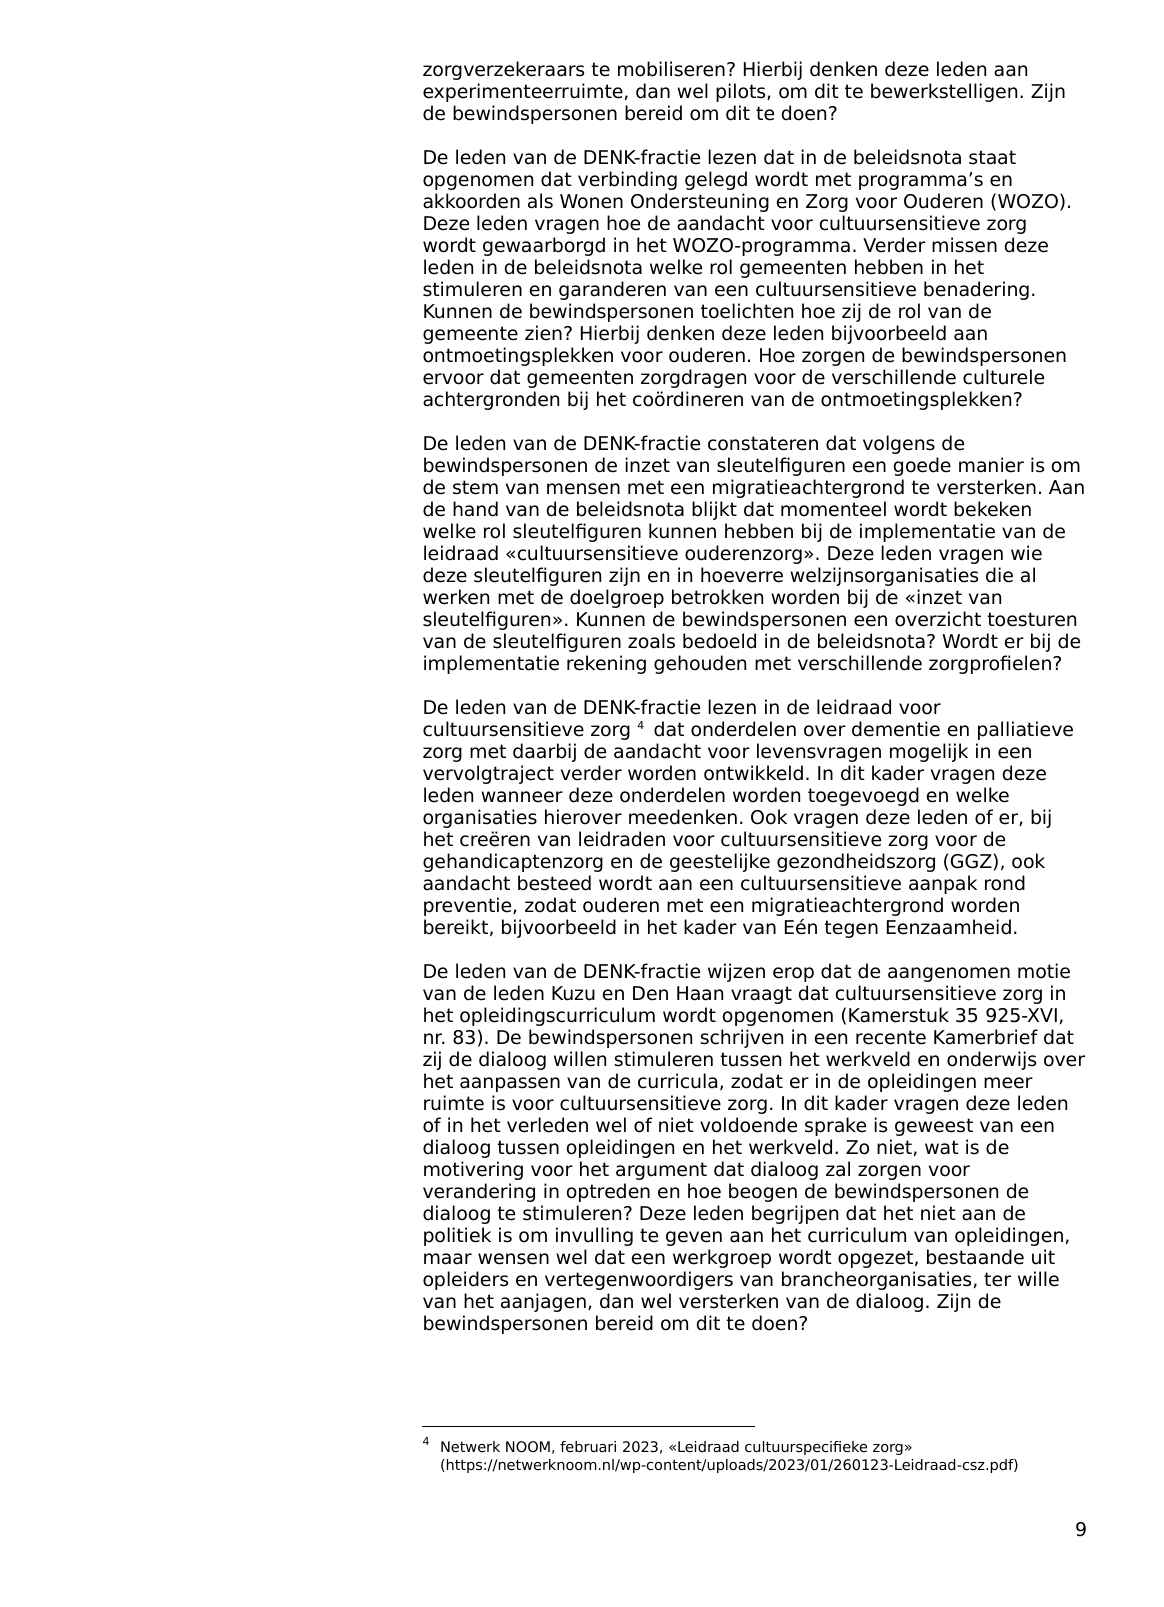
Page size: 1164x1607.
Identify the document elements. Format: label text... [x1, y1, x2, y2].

text zorgverzekeraars te mobiliseren? Hierbij denken deze leden aan experimenteerruimte, dan wel pilots, om dit te bewerkstelligen. Zijn de bewindspersonen bereid om dit te doen? [422, 59, 1087, 125]
text Netwerk NOOM, februari 2023, «Leidraad cultuurspecifieke zorg» (https://netwerknoom.nl/wp-content/uploads/2023/01/260123-Leidraad-csz.pdf) [422, 1435, 1087, 1474]
text De leden van de DENK-fractie lezen in de leidraad voor cultuursensitieve zorg dat onderdelen over dementie en palliatieve zorg met daarbij de aandacht voor levensvragen mogelijk in een vervolgtraject verder worden ontwikkeld. In dit kader vragen deze leden wanneer deze onderdelen worden toegevoegd en welke organisaties hierover meedenken. Ook vragen deze leden of er, bij het creëren van leidraden voor cultuursensitieve zorg voor de gehandicaptenzorg en de geestelijke gezondheidszorg (GGZ), ook aandacht besteed wordt aan een cultuursensitieve aanpak rond preventie, zodat ouderen met een migratieachtergrond worden bereikt, bijvoorbeeld in het kader van Eén tegen Eenzaamheid. [422, 697, 1087, 939]
text De leden van de DENK-fractie lezen dat in de beleidsnota staat opgenomen dat verbinding gelegd wordt met programma’s en akkoorden als Wonen Ondersteuning en Zorg voor Ouderen (WOZO). Deze leden vragen hoe de aandacht voor cultuursensitieve zorg wordt gewaarborgd in het WOZO-programma. Verder missen deze leden in de beleidsnota welke rol gemeenten hebben in het stimuleren en garanderen van een cultuursensitieve benadering. Kunnen de bewindspersonen toelichten hoe zij de rol van de gemeente zien? Hierbij denken deze leden bijvoorbeeld aan ontmoetingsplekken voor ouderen. Hoe zorgen de bewindspersonen ervoor dat gemeenten zorgdragen voor de verschillende culturele achtergronden bij het coördineren van de ontmoetingsplekken? [422, 147, 1087, 411]
text De leden van de DENK-fractie constateren dat volgens de bewindspersonen de inzet van sleutelfiguren een goede manier is om de stem van mensen met een migratieachtergrond te versterken. Aan de hand van de beleidsnota blijkt dat momenteel wordt bekeken welke rol sleutelfiguren kunnen hebben bij de implementatie van de leidraad «cultuursensitieve ouderenzorg». Deze leden vragen wie deze sleutelfiguren zijn en in hoeverre welzijnsorganisaties die al werken met de doelgroep betrokken worden bij de «inzet van sleutelfiguren». Kunnen de bewindspersonen een overzicht toesturen van de sleutelfiguren zoals bedoeld in de beleidsnota? Wordt er bij de implementatie rekening gehouden met verschillende zorgprofielen? [422, 433, 1087, 675]
text De leden van de DENK-fractie wijzen erop dat de aangenomen motie van de leden Kuzu en Den Haan vraagt dat cultuursensitieve zorg in het opleidingscurriculum wordt opgenomen (Kamerstuk 35 925-XVI, nr. 83). De bewindspersonen schrijven in een recente Kamerbrief dat zij de dialoog willen stimuleren tussen het werkveld en onderwijs over het aanpassen van de curricula, zodat er in de opleidingen meer ruimte is voor cultuursensitieve zorg. In dit kader vragen deze leden of in het verleden wel of niet voldoende sprake is geweest van een dialoog tussen opleidingen en het werkveld. Zo niet, wat is de motivering voor het argument dat dialoog zal zorgen voor verandering in optreden en hoe beogen de bewindspersonen de dialoog te stimuleren? Deze leden begrijpen dat het niet aan de politiek is om invulling te geven aan het curriculum van opleidingen, maar wensen wel dat een werkgroep wordt opgezet, bestaande uit opleiders en vertegenwoordigers van brancheorganisaties, ter wille van het aanjagen, dan wel versterken van de dialoog. Zijn de bewindspersonen bereid om dit te doen? [422, 961, 1087, 1335]
